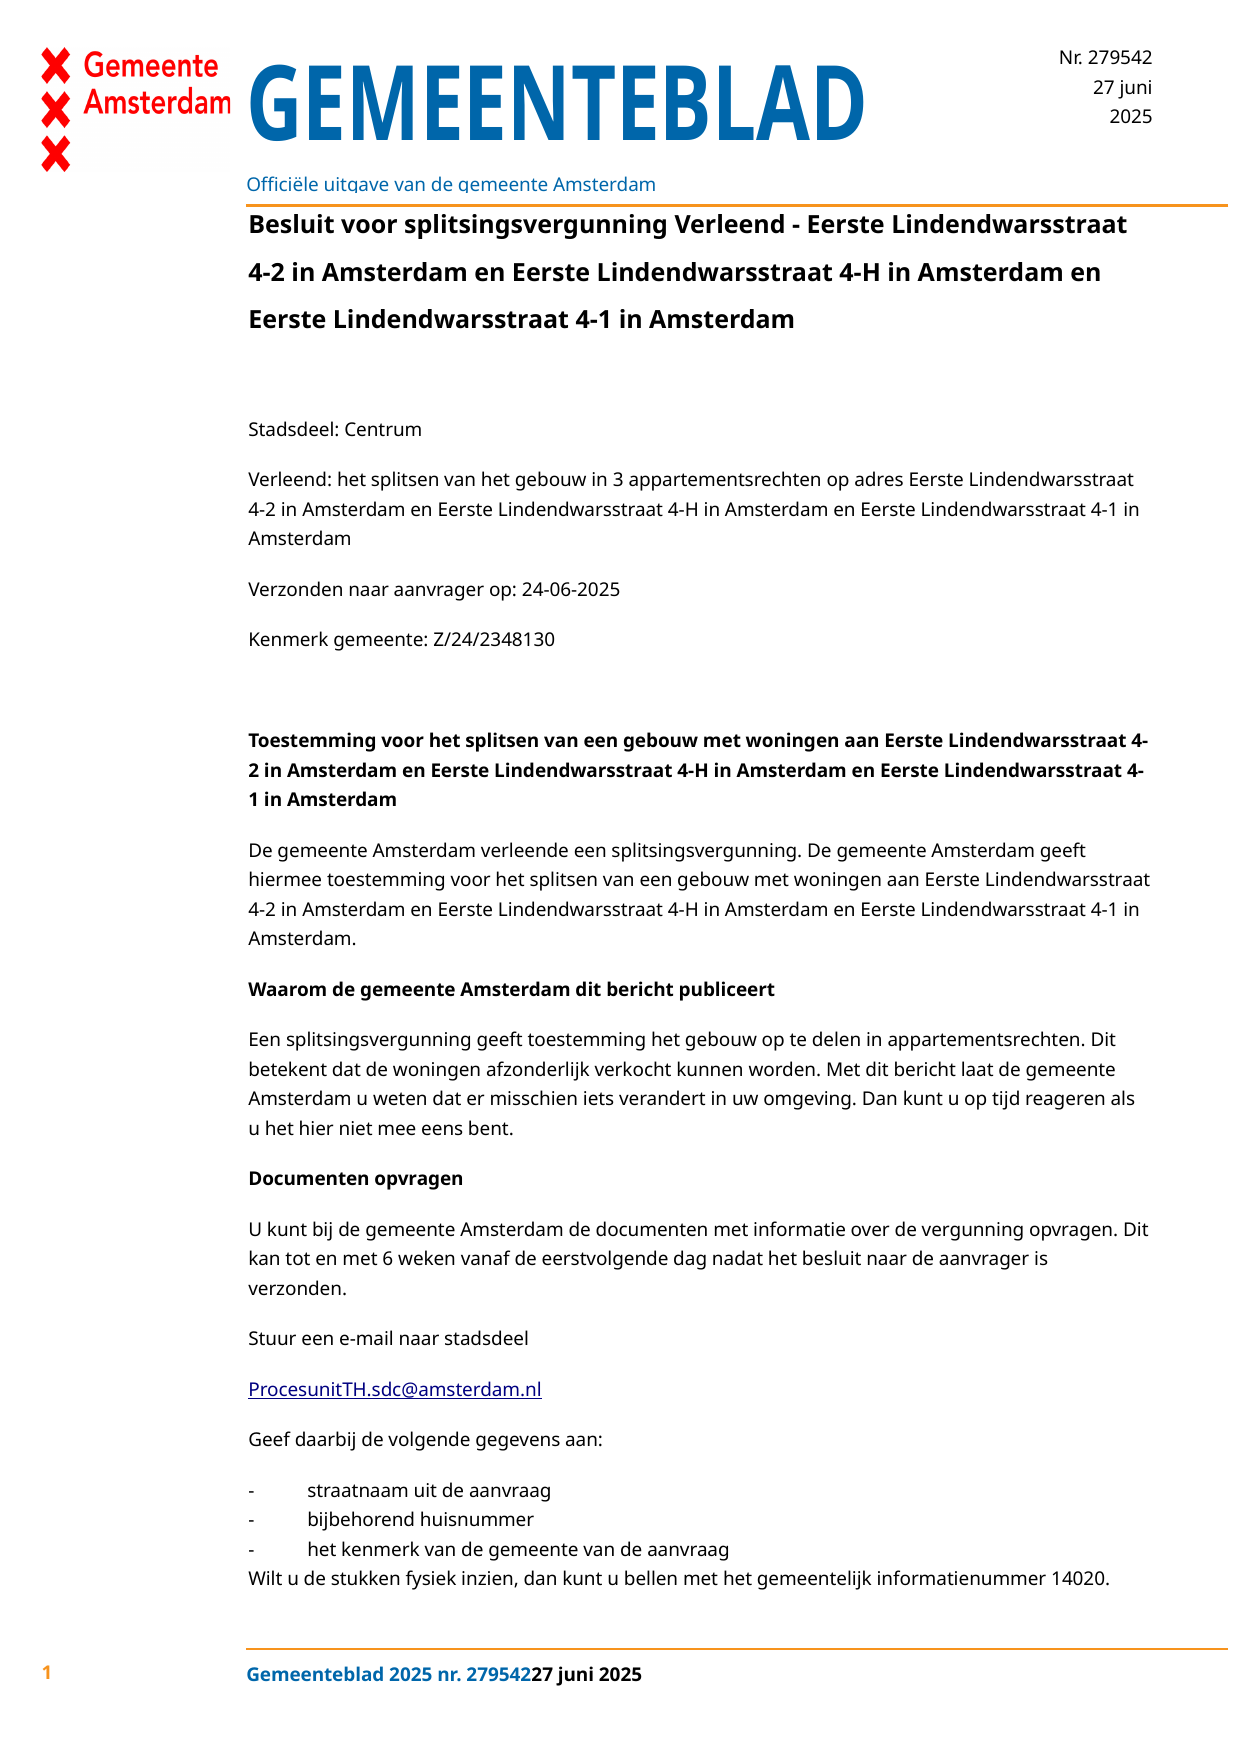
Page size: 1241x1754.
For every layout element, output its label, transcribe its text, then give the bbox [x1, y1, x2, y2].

text Documenten opvragen [248, 1166, 1152, 1191]
text U kunt bij de gemeente Amsterdam de documenten met informatie over de vergunning opvragen. Dit kan tot en met 6 weken vanaf de eerstvolgende dag nadat het besluit naar de aanvrager is verzonden. [248, 1216, 1152, 1301]
picture [41, 47, 231, 172]
text Waarom de gemeente Amsterdam dit bericht publiceert [248, 976, 1152, 1002]
text Wilt u de stukken fysiek inzien, dan kunt u bellen met het gemeentelijk informatienummer 14020. [248, 1566, 1152, 1591]
text Toestemming voor het splitsen van een gebouw met woningen aan Eerste Lindendwarsstraat 4-2 in Amsterdam en Eerste Lindendwarsstraat 4-H in Amsterdam en Eerste Lindendwarsstraat 4-1 in Amsterdam [248, 727, 1152, 812]
text Kenmerk gemeente: Z/24/2348130 [248, 626, 1152, 652]
list straatnaam uit de aanvraag [248, 1477, 1152, 1502]
text Verzonden naar aanvrager op: 24-06-2025 [248, 576, 1152, 602]
text Stuur een e-mail naar stadsdeel [248, 1326, 1152, 1351]
text Besluit voor splitsingsvergunning Verleend - Eerste Lindendwarsstraat 4-2 in Amsterdam en Eerste Lindendwarsstraat 4-H in Amsterdam en Eerste Lindendwarsstraat 4-1 in Amsterdam [248, 207, 1152, 336]
text Stadsdeel: Centrum [248, 416, 1152, 442]
text Geef daarbij de volgende gegevens aan: [248, 1426, 1152, 1452]
list bijbehorend huisnummer [248, 1506, 1152, 1532]
list het kenmerk van de gemeente van de aanvraag [248, 1536, 1152, 1562]
text Verleend: het splitsen van het gebouw in 3 appartementsrechten op adres Eerste Lindendwarsstraat 4-2 in Amsterdam en Eerste Lindendwarsstraat 4-H in Amsterdam en Eerste Lindendwarsstraat 4-1 in Amsterdam [248, 466, 1152, 551]
text De gemeente Amsterdam verleende een splitsingsvergunning. De gemeente Amsterdam geeft hiermee toestemming voor het splitsen van een gebouw met woningen aan Eerste Lindendwarsstraat 4-2 in Amsterdam en Eerste Lindendwarsstraat 4-H in Amsterdam en Eerste Lindendwarsstraat 4-1 in Amsterdam. [248, 837, 1152, 951]
text ProcesunitTH.sdc@amsterdam.nl [248, 1376, 1152, 1402]
text Een splitsingsvergunning geeft toestemming het gebouw op te delen in appartementsrechten. Dit betekent dat de woningen afzonderlijk verkocht kunnen worden. Met dit bericht laat de gemeente Amsterdam u weten dat er misschien iets verandert in uw omgeving. Dan kunt u op tijd reageren als u het hier niet mee eens bent. [248, 1026, 1152, 1141]
